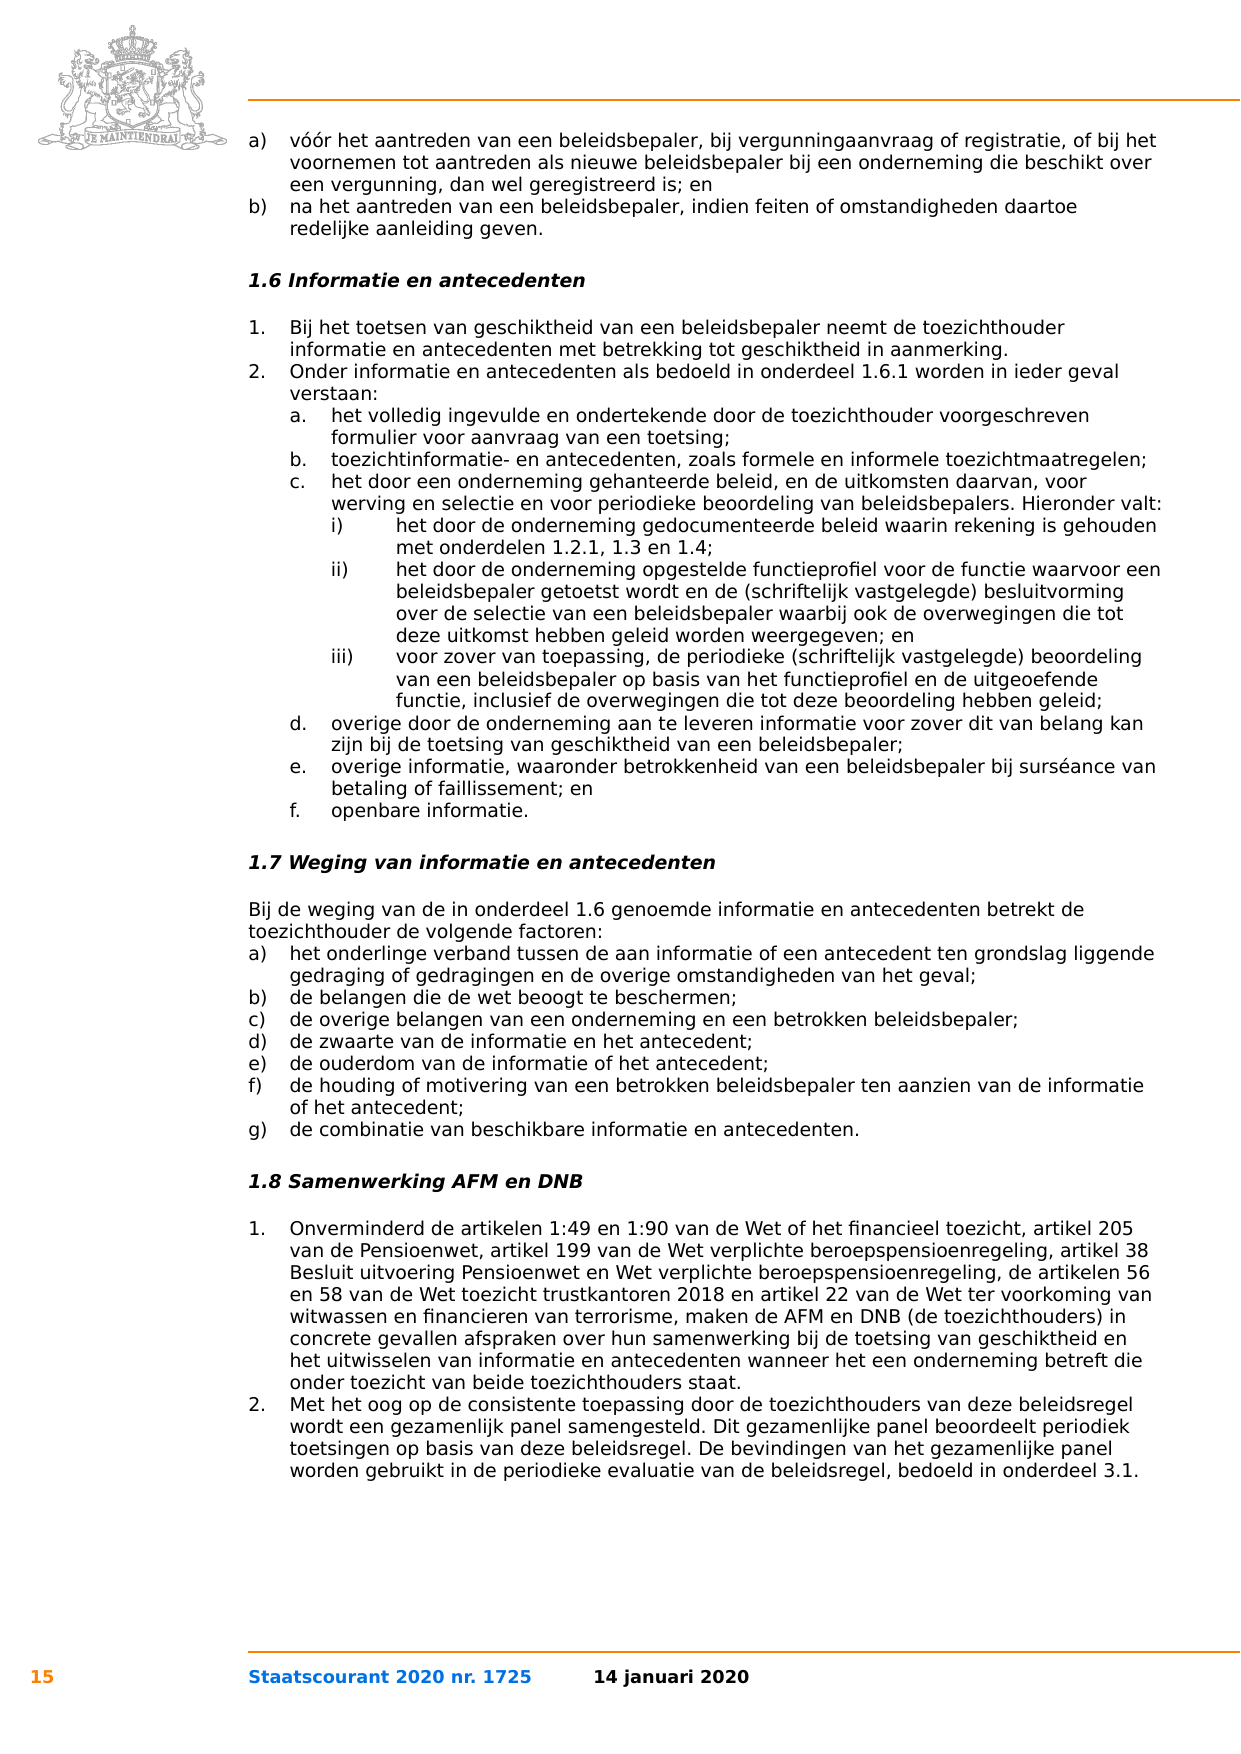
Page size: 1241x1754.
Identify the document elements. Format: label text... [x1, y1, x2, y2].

text a) vóór het aantreden van een beleidsbepaler, bij vergunningaanvraag of registratie, of bij het voornemen tot aantreden als nieuwe beleidsbepaler bij een onderneming die beschikt over een vergunning, dan wel geregistreerd is; en [248, 130, 1163, 196]
text Bij de weging van de in onderdeel 1.6 genoemde informatie en antecedenten betrekt de toezichthouder de volgende factoren: [248, 899, 1163, 943]
text i) het door de onderneming gedocumenteerde beleid waarin rekening is gehouden met onderdelen 1.2.1, 1.3 en 1.4; [331, 514, 1163, 558]
text e. overige informatie, waaronder betrokkenheid van een beleidsbepaler bij surséance van betaling of faillissement; en [289, 756, 1163, 800]
text f) de houding of motivering van een betrokken beleidsbepaler ten aanzien van de informatie of het antecedent; [248, 1075, 1163, 1119]
subtitle 1.8 Samenwerking AFM en DNB [248, 1171, 1163, 1193]
text d) de zwaarte van de informatie en het antecedent; [248, 1031, 1163, 1053]
text b. toezichtinformatie- en antecedenten, zoals formele en informele toezichtmaatregelen; [289, 449, 1163, 471]
text a) het onderlinge verband tussen de aan informatie of een antecedent ten grondslag liggende gedraging of gedragingen en de overige omstandigheden van het geval; [248, 943, 1163, 987]
text iii) voor zover van toepassing, de periodieke (schriftelijk vastgelegde) beoordeling van een beleidsbepaler op basis van het functieprofiel en de uitgeoefende functie, inclusief de overwegingen die tot deze beoordeling hebben geleid; [331, 646, 1163, 712]
text 1. Bij het toetsen van geschiktheid van een beleidsbepaler neemt de toezichthouder informatie en antecedenten met betrekking tot geschiktheid in aanmerking. [248, 317, 1163, 361]
text e) de ouderdom van de informatie of het antecedent; [248, 1053, 1163, 1075]
text a. het volledig ingevulde en ondertekende door de toezichthouder voorgeschreven formulier voor aanvraag van een toetsing; [289, 405, 1163, 449]
picture [38, 25, 227, 150]
text c) de overige belangen van een onderneming en een betrokken beleidsbepaler; [248, 1009, 1163, 1031]
text 1. Onverminderd de artikelen 1:49 en 1:90 van de Wet of het financieel toezicht, artikel 205 van de Pensioenwet, artikel 199 van de Wet verplichte beroepspensioenregeling, artikel 38 Besluit uitvoering Pensioenwet en Wet verplichte beroepspensioenregeling, de artikelen 56 en 58 van de Wet toezicht trustkantoren 2018 en artikel 22 van de Wet ter voorkoming van witwassen en financieren van terrorisme, maken de AFM en DNB (de toezichthouders) in concrete gevallen afspraken over hun samenwerking bij de toetsing van geschiktheid en het uitwisselen van informatie en antecedenten wanneer het een onderneming betreft die onder toezicht van beide toezichthouders staat. [248, 1218, 1163, 1394]
text b) de belangen die de wet beoogt te beschermen; [248, 987, 1163, 1009]
text d. overige door de onderneming aan te leveren informatie voor zover dit van belang kan zijn bij de toetsing van geschiktheid van een beleidsbepaler; [289, 712, 1163, 756]
text ii) het door de onderneming opgestelde functieprofiel voor de functie waarvoor een beleidsbepaler getoetst wordt en de (schriftelijk vastgelegde) besluitvorming over de selectie van een beleidsbepaler waarbij ook de overwegingen die tot deze uitkomst hebben geleid worden weergegeven; en [331, 558, 1163, 646]
text 2. Met het oog op de consistente toepassing door de toezichthouders van deze beleidsregel wordt een gezamenlijk panel samengesteld. Dit gezamenlijke panel beoordeelt periodiek toetsingen op basis van deze beleidsregel. De bevindingen van het gezamenlijke panel worden gebruikt in de periodieke evaluatie van de beleidsregel, bedoeld in onderdeel 3.1. [248, 1394, 1163, 1482]
text c. het door een onderneming gehanteerde beleid, en de uitkomsten daarvan, voor werving en selectie en voor periodieke beoordeling van beleidsbepalers. Hieronder valt: [289, 471, 1163, 514]
text b) na het aantreden van een beleidsbepaler, indien feiten of omstandigheden daartoe redelijke aanleiding geven. [248, 196, 1163, 240]
subtitle 1.6 Informatie en antecedenten [248, 270, 1163, 292]
text f. openbare informatie. [289, 800, 1163, 822]
text 2. Onder informatie en antecedenten als bedoeld in onderdeel 1.6.1 worden in ieder geval verstaan: [248, 361, 1163, 405]
subtitle 1.7 Weging van informatie en antecedenten [248, 852, 1163, 874]
text g) de combinatie van beschikbare informatie en antecedenten. [248, 1119, 1163, 1141]
